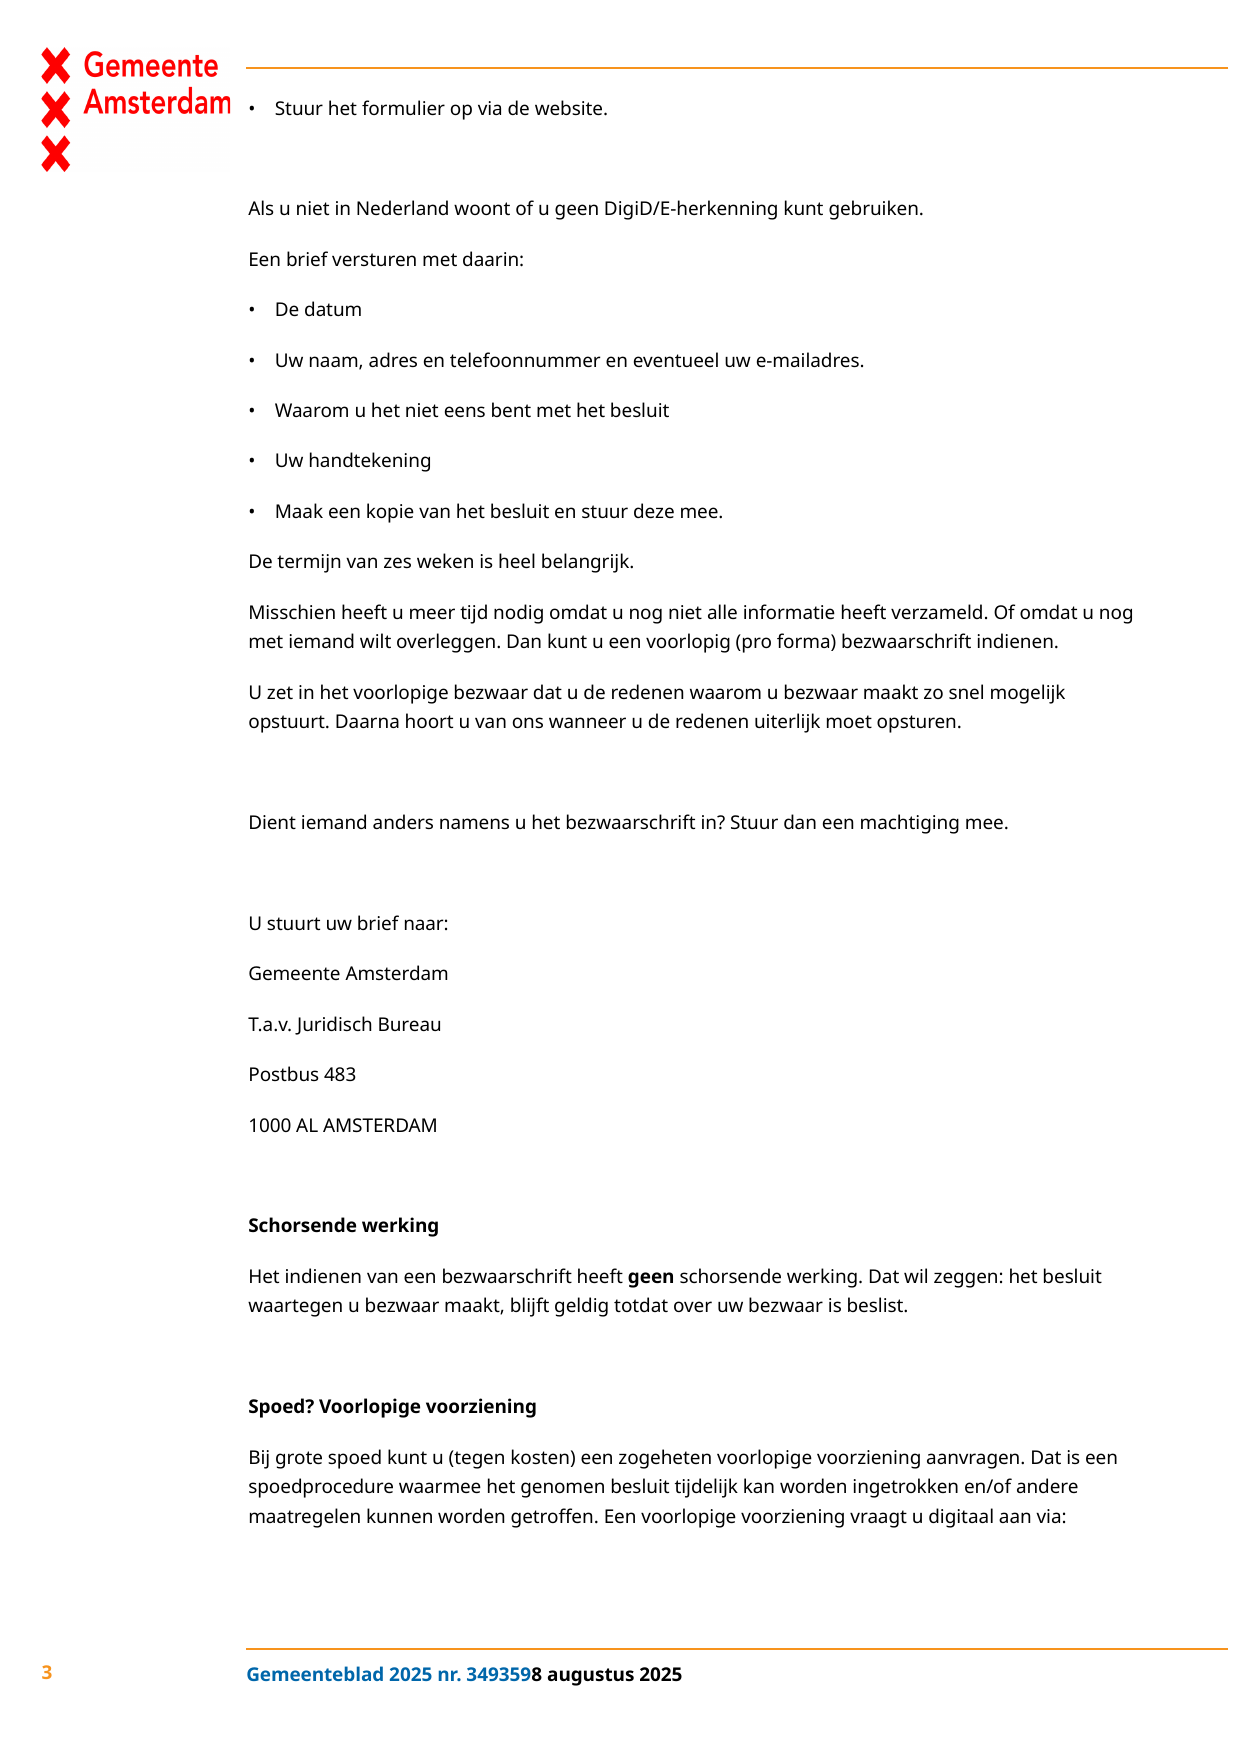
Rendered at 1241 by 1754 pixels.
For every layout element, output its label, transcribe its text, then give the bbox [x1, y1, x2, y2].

text • Uw handtekening [248, 448, 1152, 473]
text T.a.v. Juridisch Bureau [248, 1011, 1152, 1037]
text De termijn van zes weken is heel belangrijk. [248, 548, 1152, 574]
text • Waarom u het niet eens bent met het besluit [248, 397, 1152, 423]
text Een brief versturen met daarin: [248, 246, 1152, 272]
text U stuurt uw brief naar: [248, 910, 1152, 936]
text • De datum [248, 296, 1152, 322]
text Dient iemand anders namens u het bezwaarschrift in? Stuur dan een machtiging mee. [248, 809, 1152, 835]
picture [41, 47, 231, 172]
text Spoed? Voorlopige voorziening [248, 1393, 1152, 1419]
text • Uw naam, adres en telefoonnummer en eventueel uw e-mailadres. [248, 347, 1152, 373]
text • Stuur het formulier op via de website. [248, 95, 1152, 121]
text Postbus 483 [248, 1061, 1152, 1087]
text • Maak een kopie van het besluit en stuur deze mee. [248, 498, 1152, 524]
text Schorsende werking [248, 1213, 1152, 1238]
text Misschien heeft u meer tijd nodig omdat u nog niet alle informatie heeft verzameld. Of omdat u nog met iemand wilt overleggen. Dan kunt u een voorlopig (pro forma) bezwaarschrift indienen. [248, 599, 1152, 654]
text Gemeente Amsterdam [248, 961, 1152, 986]
text U zet in het voorlopige bezwaar dat u de redenen waarom u bezwaar maakt zo snel mogelijk opstuurt. Daarna hoort u van ons wanneer u de redenen uiterlijk moet opsturen. [248, 679, 1152, 734]
text Het indienen van een bezwaarschrift heeft geen schorsende werking. Dat wil zeggen: het besluit waartegen u bezwaar maakt, blijft geldig totdat over uw bezwaar is beslist. [248, 1263, 1152, 1318]
text 1000 AL AMSTERDAM [248, 1112, 1152, 1138]
text Als u niet in Nederland woont of u geen DigiD/E-herkenning kunt gebruiken. [248, 196, 1152, 221]
text Bij grote spoed kunt u (tegen kosten) een zogeheten voorlopige voorziening aanvragen. Dat is een spoedprocedure waarmee het genomen besluit tijdelijk kan worden ingetrokken en/of andere maatregelen kunnen worden getroffen. Een voorlopige voorziening vraagt u digitaal aan via: [248, 1444, 1152, 1529]
